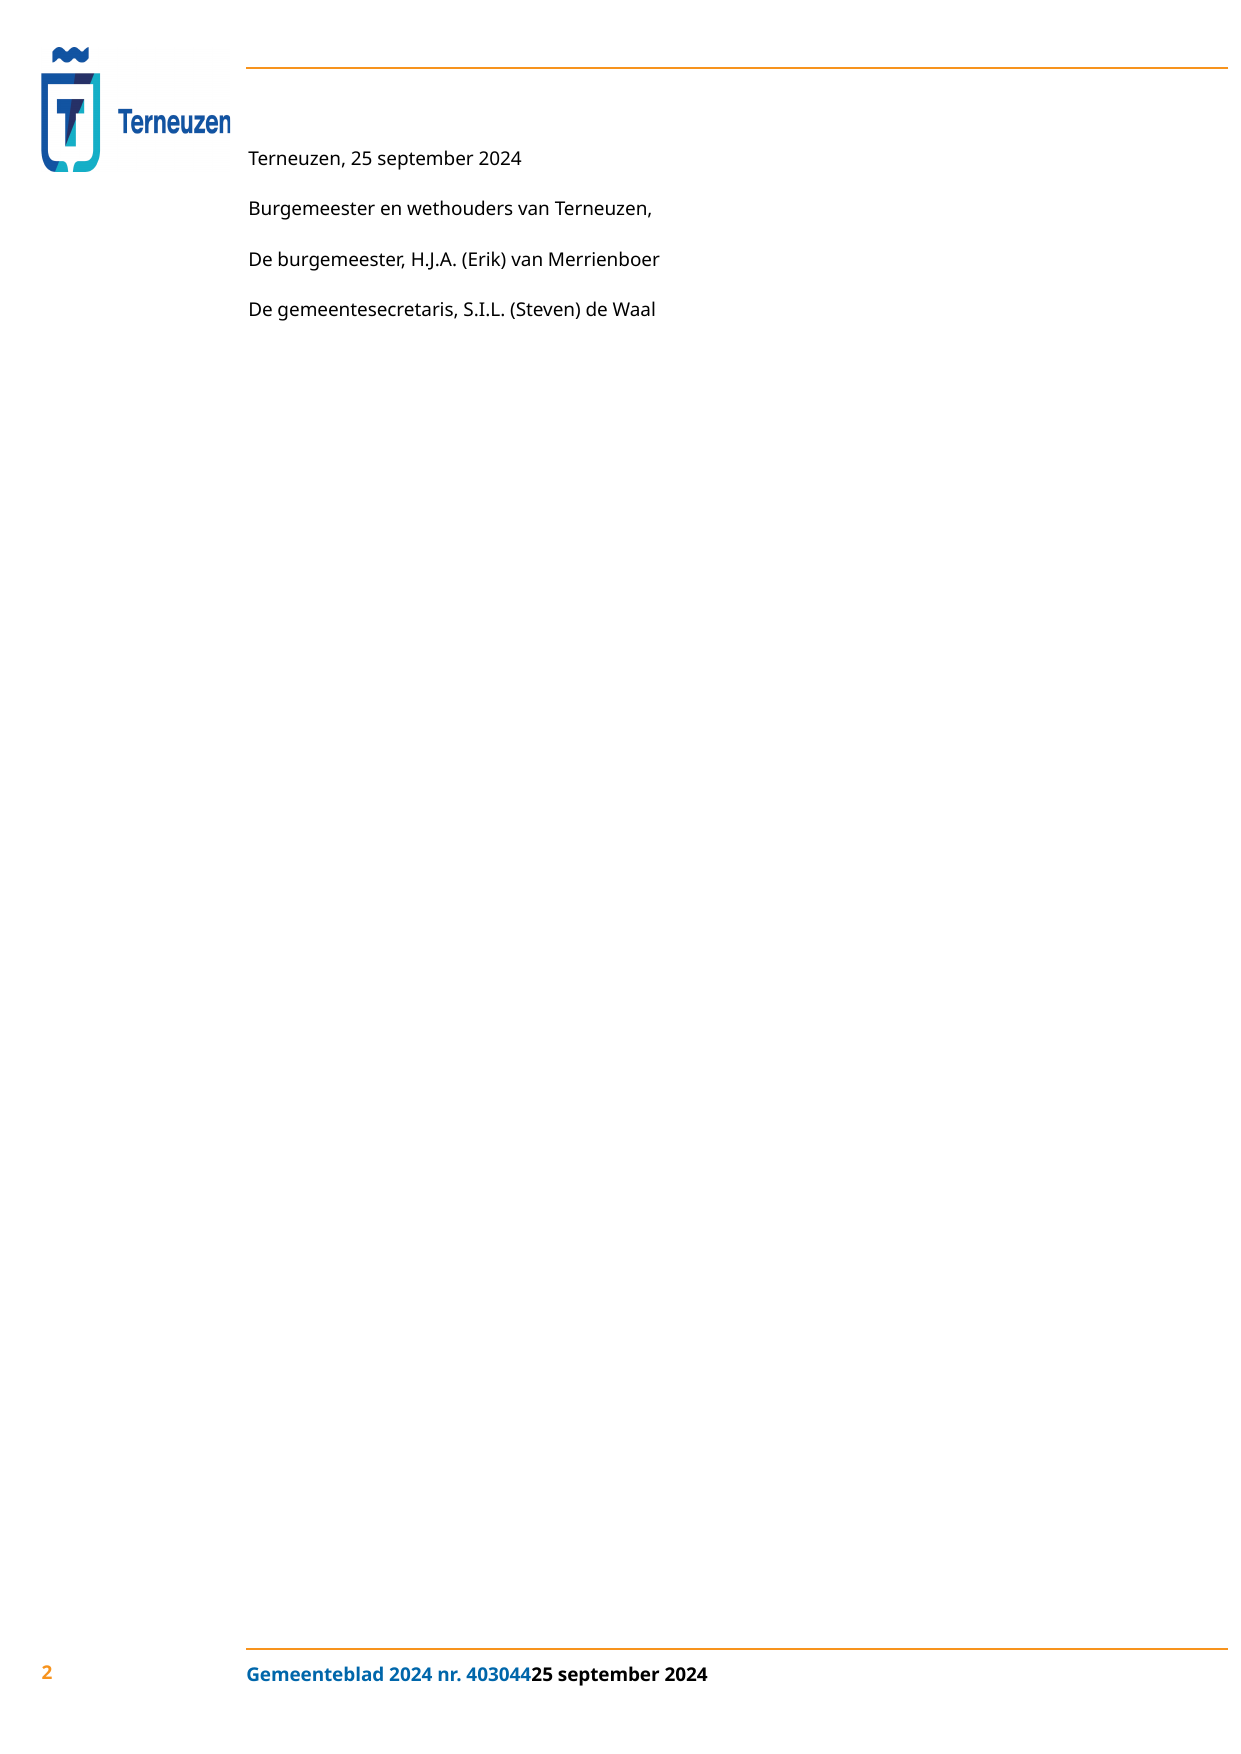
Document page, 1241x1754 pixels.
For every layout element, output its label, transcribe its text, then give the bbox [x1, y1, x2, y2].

text Burgemeester en wethouders van Terneuzen, [248, 196, 1152, 221]
text De burgemeester, H.J.A. (Erik) van Merrienboer [248, 246, 1152, 272]
text Terneuzen, 25 september 2024 [248, 145, 1152, 171]
picture [41, 47, 231, 172]
text De gemeentesecretaris, S.I.L. (Steven) de Waal [248, 296, 1152, 322]
